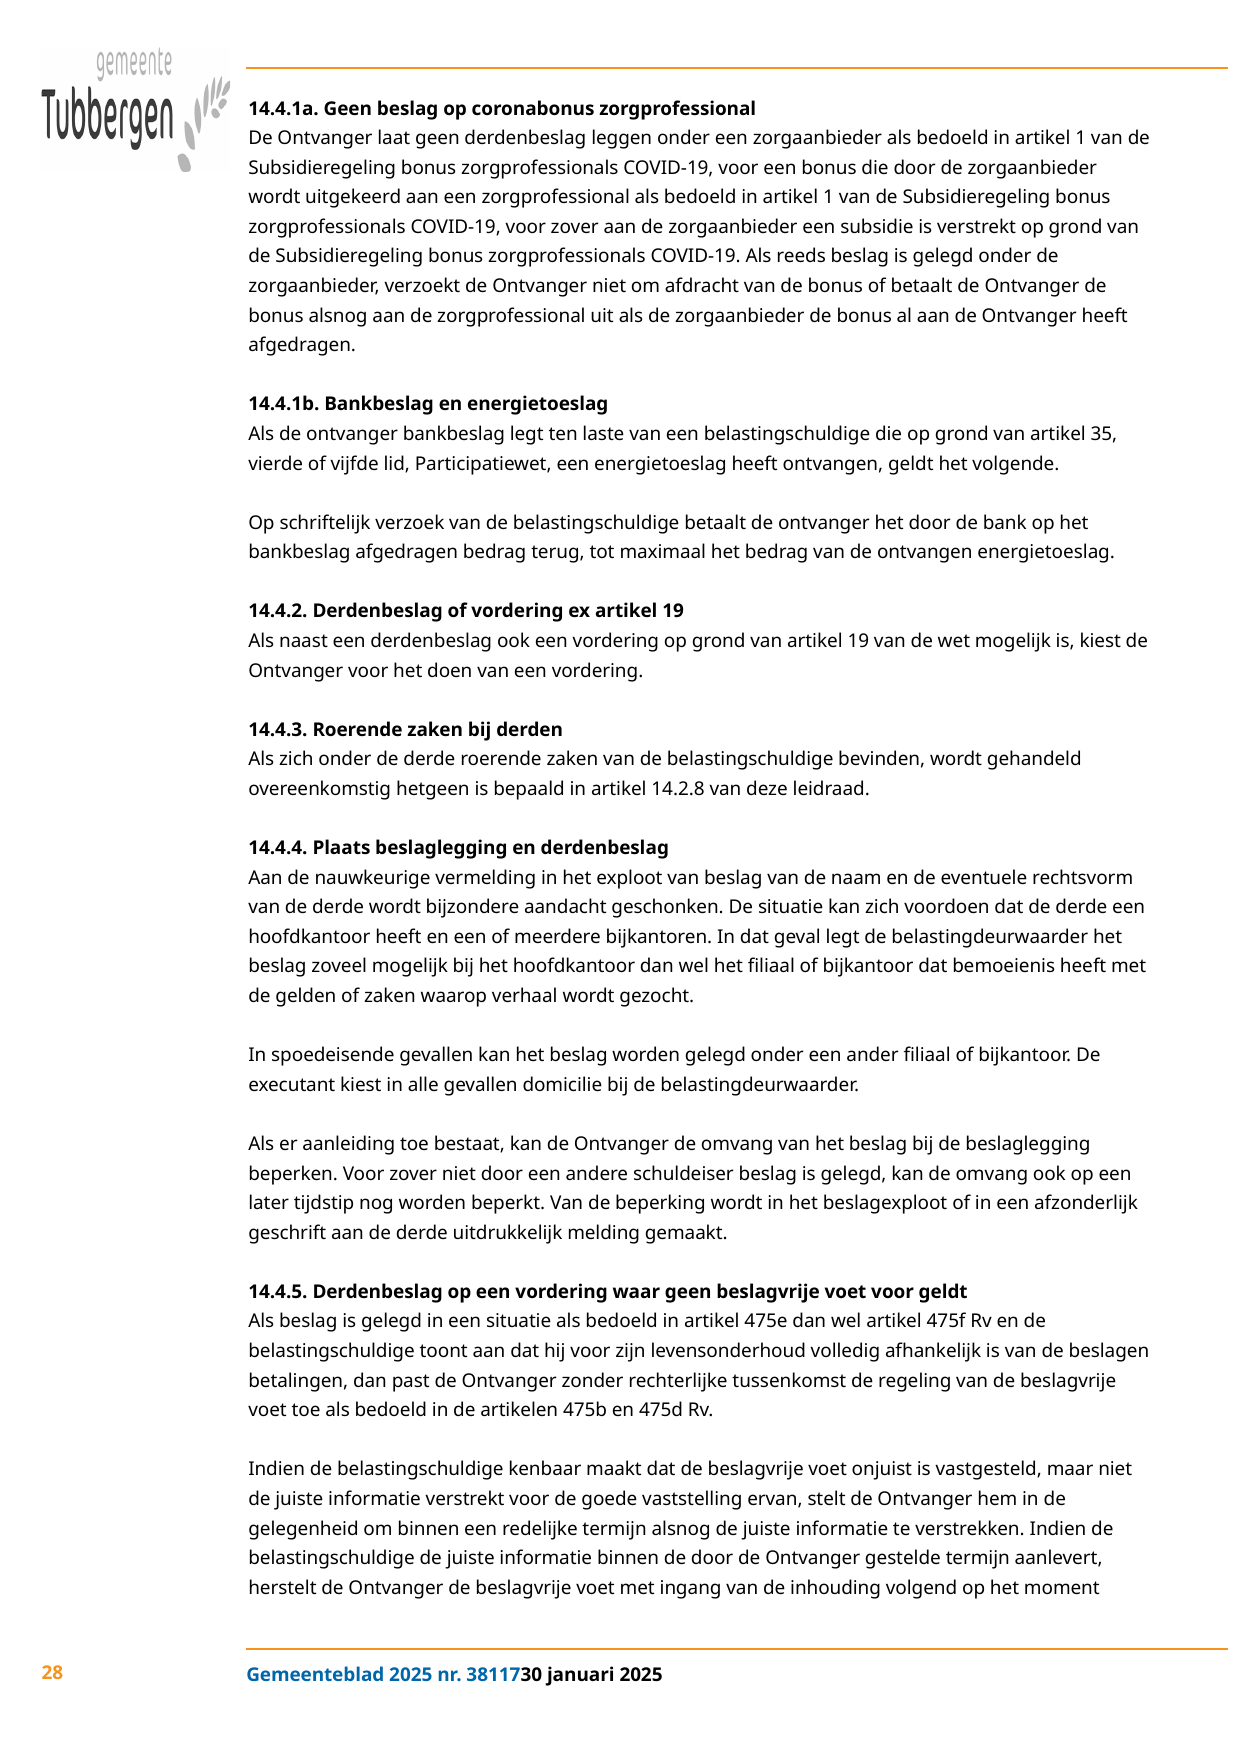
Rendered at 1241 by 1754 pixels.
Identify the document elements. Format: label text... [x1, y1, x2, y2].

text Als de ontvanger bankbeslag legt ten laste van een belastingschuldige die op grond van artikel 35, vierde of vijfde lid, Participatiewet, een energietoeslag heeft ontvangen, geldt het volgende. [248, 420, 1152, 476]
text 14.4.3. Roerende zaken bij derden [248, 716, 1152, 742]
text Als beslag is gelegd in een situatie als bedoeld in artikel 475e dan wel artikel 475f Rv en de belastingschuldige toont aan dat hij voor zijn levensonderhoud volledig afhankelijk is van de beslagen betalingen, dan past de Ontvanger zonder rechterlijke tussenkomst de regeling van de beslagvrije voet toe als bedoeld in de artikelen 475b en 475d Rv. [248, 1308, 1152, 1422]
text 14.4.5. Derdenbeslag op een vordering waar geen beslagvrije voet voor geldt [248, 1278, 1152, 1304]
text 14.4.1b. Bankbeslag en energietoeslag [248, 391, 1152, 416]
text Als er aanleiding toe bestaat, kan de Ontvanger de omvang van het beslag bij de beslaglegging beperken. Voor zover niet door een andere schuldeiser beslag is gelegd, kan de omvang ook op een later tijdstip nog worden beperkt. Van de beperking wordt in het beslagexploot of in een afzonderlijk geschrift aan de derde uitdrukkelijk melding gemaakt. [248, 1130, 1152, 1245]
text 14.4.4. Plaats beslaglegging en derdenbeslag [248, 834, 1152, 860]
picture [41, 47, 231, 172]
text De Ontvanger laat geen derdenbeslag leggen onder een zorgaanbieder als bedoeld in artikel 1 van de Subsidieregeling bonus zorgprofessionals COVID-19, voor een bonus die door de zorgaanbieder wordt uitgekeerd aan een zorgprofessional als bedoeld in artikel 1 van de Subsidieregeling bonus zorgprofessionals COVID-19, voor zover aan de zorgaanbieder een subsidie is verstrekt op grond van de Subsidieregeling bonus zorgprofessionals COVID-19. Als reeds beslag is gelegd onder de zorgaanbieder, verzoekt de Ontvanger niet om afdracht van de bonus of betaalt de Ontvanger de bonus alsnog aan de zorgprofessional uit als de zorgaanbieder de bonus al aan de Ontvanger heeft afgedragen. [248, 124, 1152, 357]
text Indien de belastingschuldige kenbaar maakt dat de beslagvrije voet onjuist is vastgesteld, maar niet de juiste informatie verstrekt voor de goede vaststelling ervan, stelt de Ontvanger hem in de gelegenheid om binnen een redelijke termijn alsnog de juiste informatie te verstrekken. Indien de belastingschuldige de juiste informatie binnen de door de Ontvanger gestelde termijn aanlevert, herstelt de Ontvanger de beslagvrije voet met ingang van de inhouding volgend op het moment [248, 1456, 1152, 1600]
text Als zich onder de derde roerende zaken van de belastingschuldige bevinden, wordt gehandeld overeenkomstig hetgeen is bepaald in artikel 14.2.8 van deze leidraad. [248, 746, 1152, 801]
text Als naast een derdenbeslag ook een vordering op grond van artikel 19 van de wet mogelijk is, kiest de Ontvanger voor het doen van een vordering. [248, 627, 1152, 683]
text Op schriftelijk verzoek van de belastingschuldige betaalt de ontvanger het door de bank op het bankbeslag afgedragen bedrag terug, tot maximaal het bedrag van de ontvangen energietoeslag. [248, 509, 1152, 564]
text In spoedeisende gevallen kan het beslag worden gelegd onder een ander filiaal of bijkantoor. De executant kiest in alle gevallen domicilie bij de belastingdeurwaarder. [248, 1041, 1152, 1097]
text 14.4.2. Derdenbeslag of vordering ex artikel 19 [248, 598, 1152, 623]
text 14.4.1a. Geen beslag op coronabonus zorgprofessional [248, 95, 1152, 121]
text Aan de nauwkeurige vermelding in het exploot van beslag van de naam en de eventuele rechtsvorm van de derde wordt bijzondere aandacht geschonken. De situatie kan zich voordoen dat de derde een hoofdkantoor heeft en een of meerdere bijkantoren. In dat geval legt de belastingdeurwaarder het beslag zoveel mogelijk bij het hoofdkantoor dan wel het filiaal of bijkantoor dat bemoeienis heeft met de gelden of zaken waarop verhaal wordt gezocht. [248, 864, 1152, 1008]
